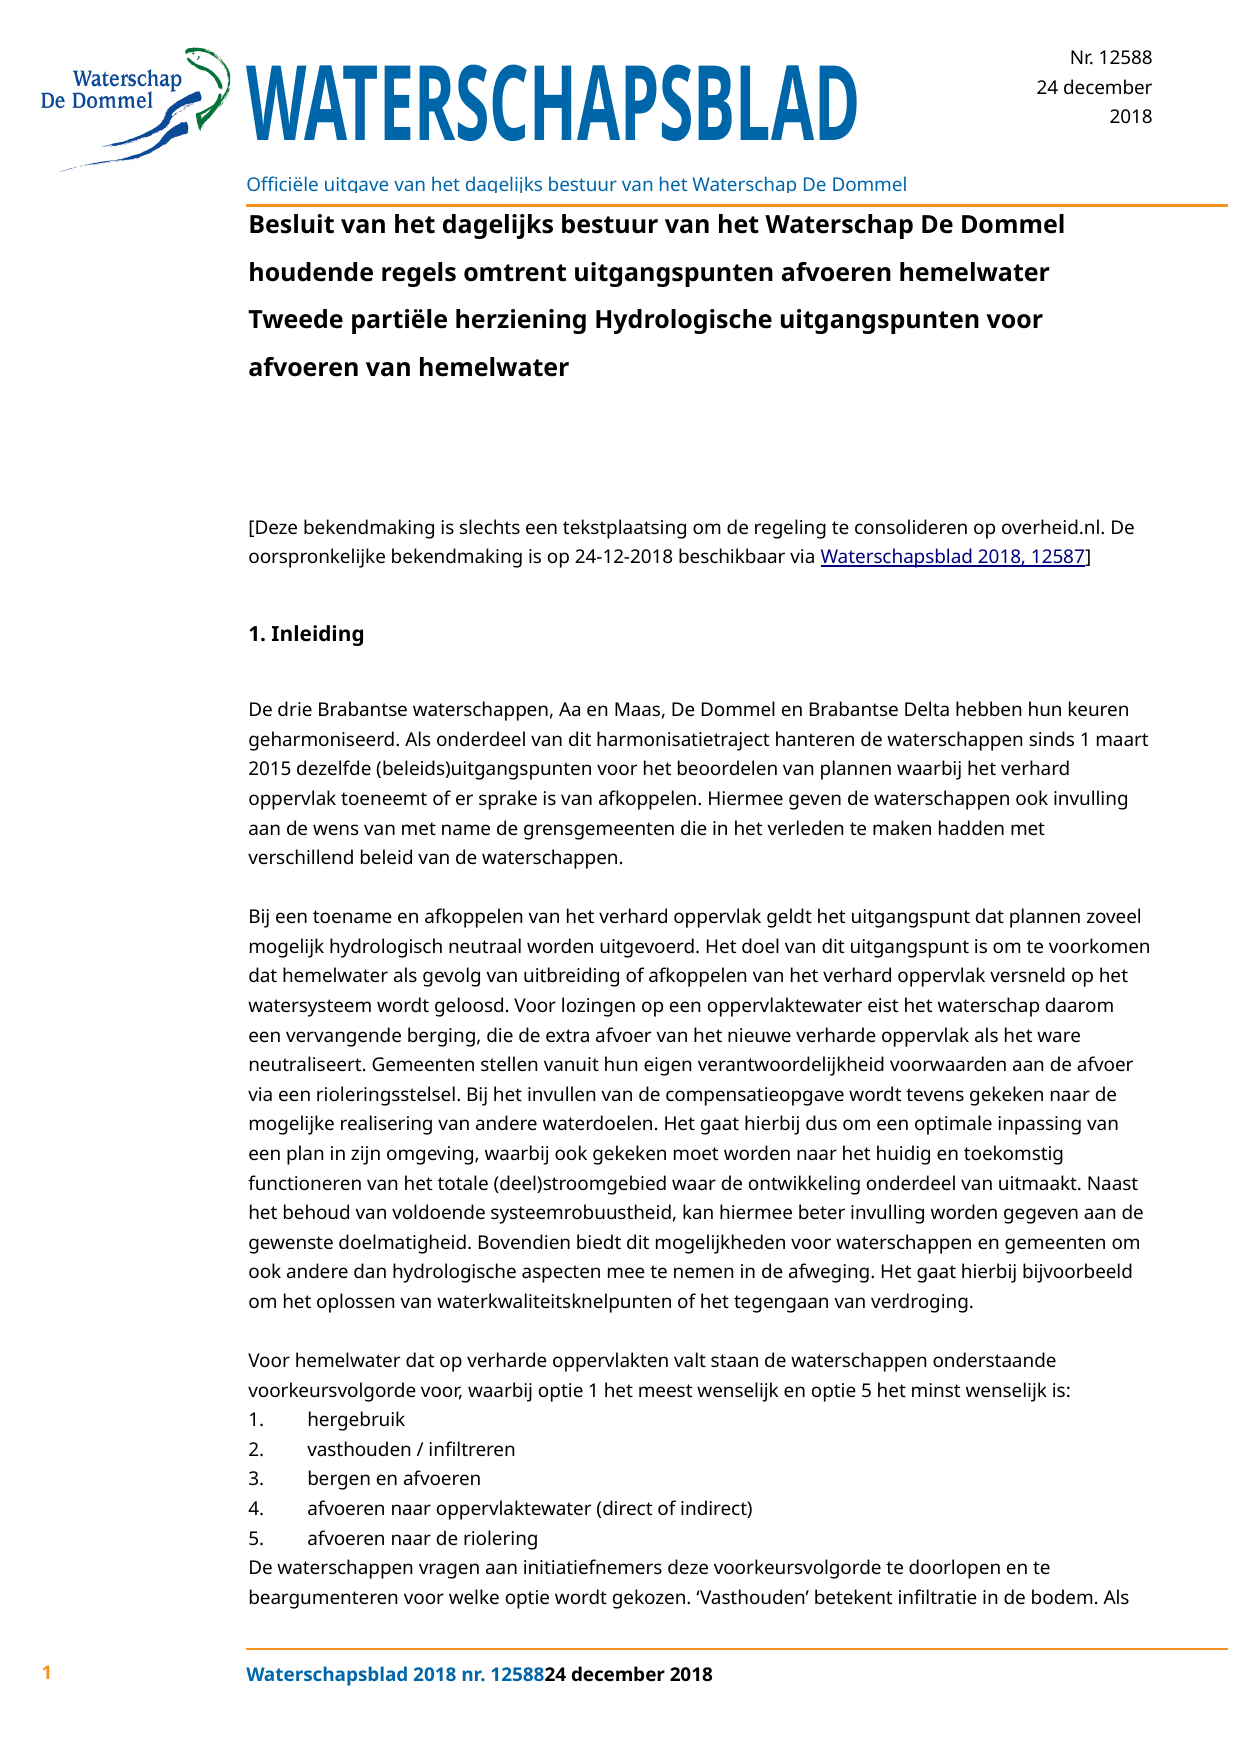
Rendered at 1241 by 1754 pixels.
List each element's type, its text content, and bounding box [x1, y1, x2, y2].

list hergebruik [248, 1406, 1152, 1432]
text Voor hemelwater dat op verharde oppervlakten valt staan de waterschappen onderstaande voorkeursvolgorde voor, waarbij optie 1 het meest wenselijk en optie 5 het minst wenselijk is: [248, 1347, 1152, 1402]
list afvoeren naar de riolering [248, 1525, 1152, 1550]
text [Deze bekendmaking is slechts een tekstplaatsing om de regeling te consolideren op overheid.nl. De oorspronkelijke bekendmaking is op 24-12-2018 beschikbaar via Waterschapsblad 2018, 12587] [248, 514, 1152, 569]
text De waterschappen vragen aan initiatiefnemers deze voorkeursvolgorde te doorlopen en te beargumenteren voor welke optie wordt gekozen. ‘Vasthouden’ betekent infiltratie in de bodem. Als [248, 1554, 1152, 1609]
text Besluit van het dagelijks bestuur van het Waterschap De Dommel houdende regels omtrent uitgangspunten afvoeren hemelwater Tweede partiële herziening Hydrologische uitgangspunten voor afvoeren van hemelwater [248, 207, 1152, 384]
text De drie Brabantse waterschappen, Aa en Maas, De Dommel en Brabantse Delta hebben hun keuren geharmoniseerd. Als onderdeel van dit harmonisatietraject hanteren de waterschappen sinds 1 maart 2015 dezelfde (beleids)uitgangspunten voor het beoordelen van plannen waarbij het verhard oppervlak toeneemt of er sprake is van afkoppelen. Hiermee geven de waterschappen ook invulling aan de wens van met name de grensgemeenten die in het verleden te maken hadden met verschillend beleid van de waterschappen. [248, 696, 1152, 870]
text Bij een toename en afkoppelen van het verhard oppervlak geldt het uitgangspunt dat plannen zoveel mogelijk hydrologisch neutraal worden uitgevoerd. Het doel van dit uitgangspunt is om te voorkomen dat hemelwater als gevolg van uitbreiding of afkoppelen van het verhard oppervlak versneld op het watersysteem wordt geloosd. Voor lozingen op een oppervlaktewater eist het waterschap daarom een vervangende berging, die de extra afvoer van het nieuwe verharde oppervlak als het ware neutraliseert. Gemeenten stellen vanuit hun eigen verantwoordelijkheid voorwaarden aan de afvoer via een rioleringsstelsel. Bij het invullen van de compensatieopgave wordt tevens gekeken naar de mogelijke realisering van andere waterdoelen. Het gaat hierbij dus om een optimale inpassing van een plan in zijn omgeving, waarbij ook gekeken moet worden naar het huidig en toekomstig functioneren van het totale (deel)stroomgebied waar de ontwikkeling onderdeel van uitmaakt. Naast het behoud van voldoende systeemrobuustheid, kan hiermee beter invulling worden gegeven aan de gewenste doelmatigheid. Bovendien biedt dit mogelijkheden voor waterschappen en gemeenten om ook andere dan hydrologische aspecten mee te nemen in de afweging. Het gaat hierbij bijvoorbeeld om het oplossen van waterkwaliteitsknelpunten of het tegengaan van verdroging. [248, 903, 1152, 1314]
text 1. Inleiding [248, 619, 1152, 647]
list bergen en afvoeren [248, 1466, 1152, 1491]
list vasthouden / infiltreren [248, 1436, 1152, 1462]
list afvoeren naar oppervlaktewater (direct of indirect) [248, 1495, 1152, 1521]
picture [41, 47, 231, 172]
